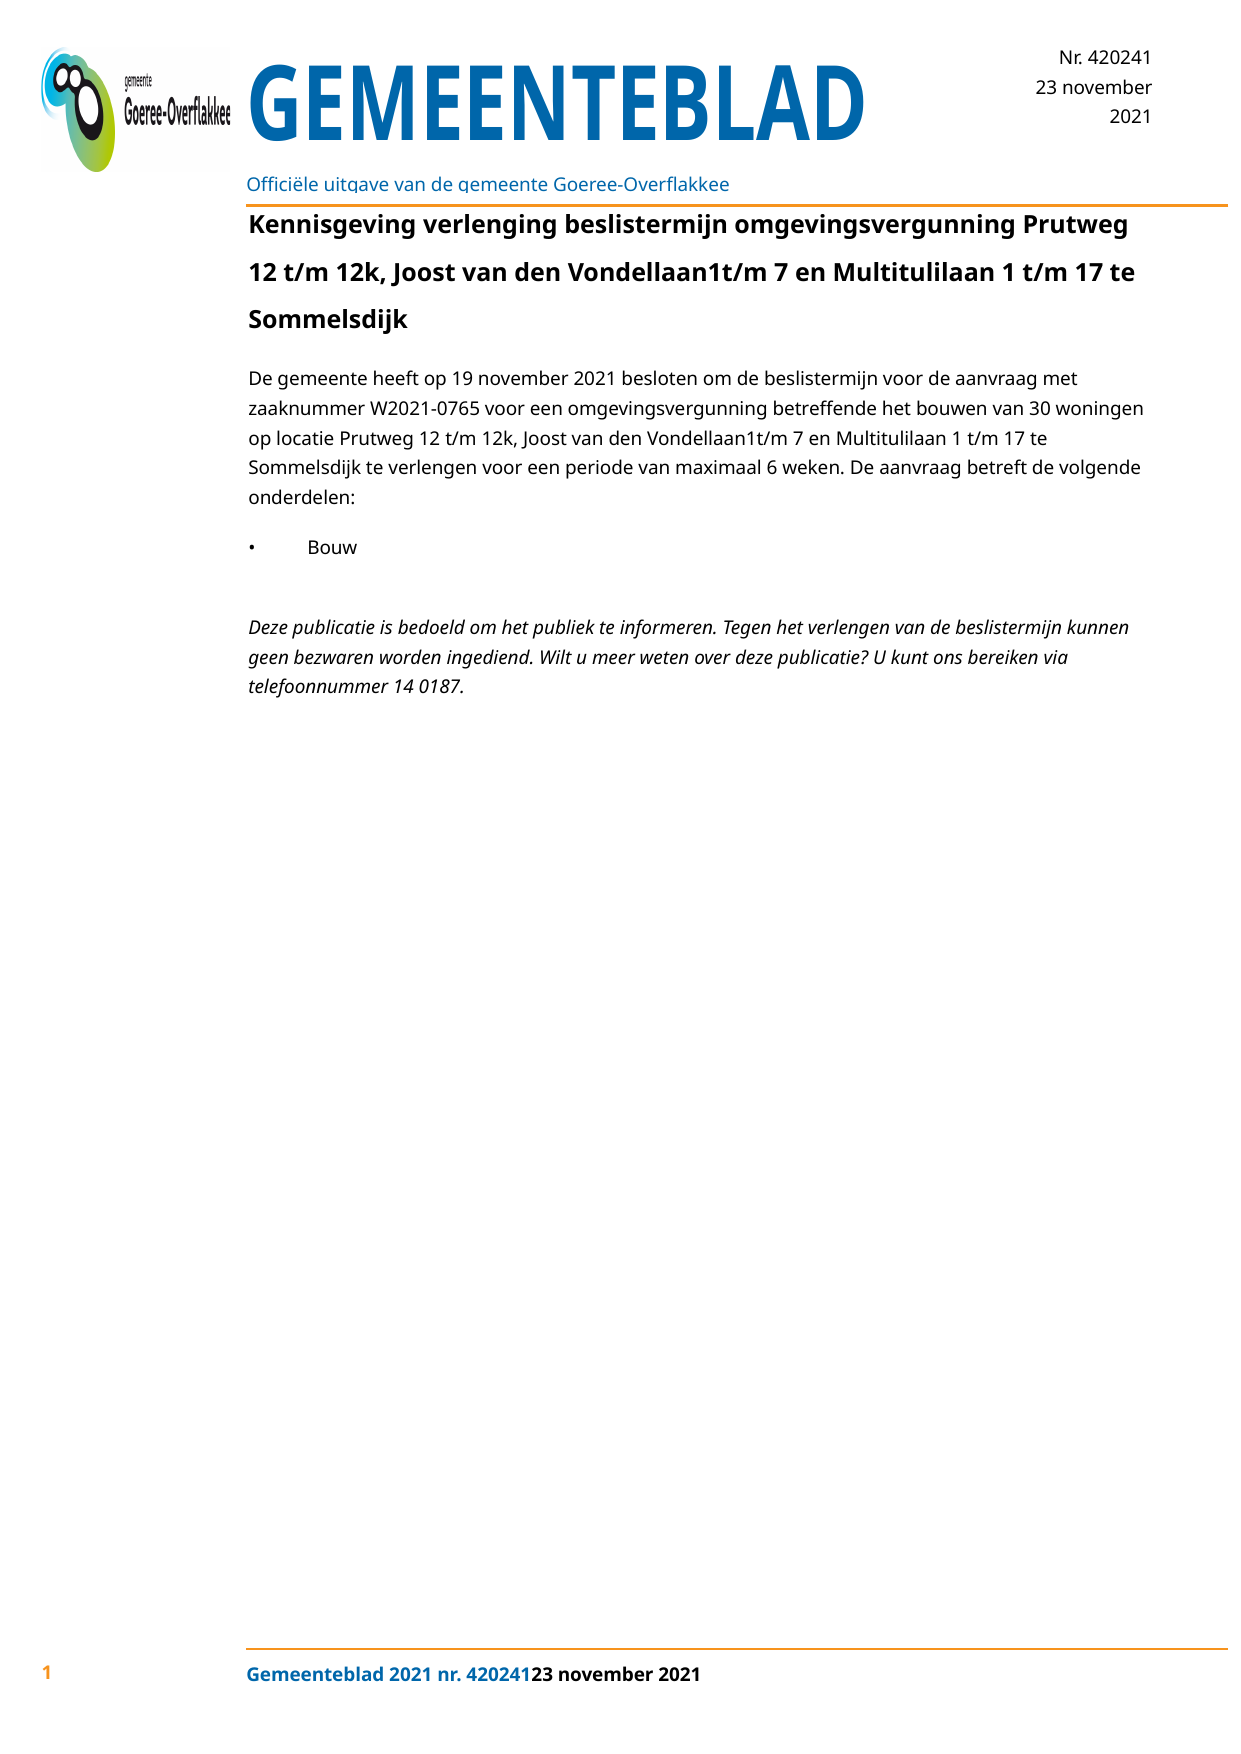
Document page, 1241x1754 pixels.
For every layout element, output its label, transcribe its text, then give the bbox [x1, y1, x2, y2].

text Deze publicatie is bedoeld om het publiek te informeren. Tegen het verlengen van de beslistermijn kunnen geen bezwaren worden ingediend. Wilt u meer weten over deze publicatie? U kunt ons bereiken via telefoonnummer 14 0187. [248, 614, 1152, 699]
text De gemeente heeft op 19 november 2021 besloten om de beslistermijn voor de aanvraag met zaaknummer W2021-0765 voor een omgevingsvergunning betreffende het bouwen van 30 woningen op locatie Prutweg 12 t/m 12k, Joost van den Vondellaan1t/m 7 en Multitulilaan 1 t/m 17 te Sommelsdijk te verlengen voor een periode van maximaal 6 weken. De aanvraag betreft de volgende onderdelen: [248, 366, 1152, 509]
list Bouw [248, 534, 1152, 560]
picture [41, 47, 231, 172]
text Kennisgeving verlenging beslistermijn omgevingsvergunning Prutweg 12 t/m 12k, Joost van den Vondellaan1t/m 7 en Multitulilaan 1 t/m 17 te Sommelsdijk [248, 207, 1152, 336]
